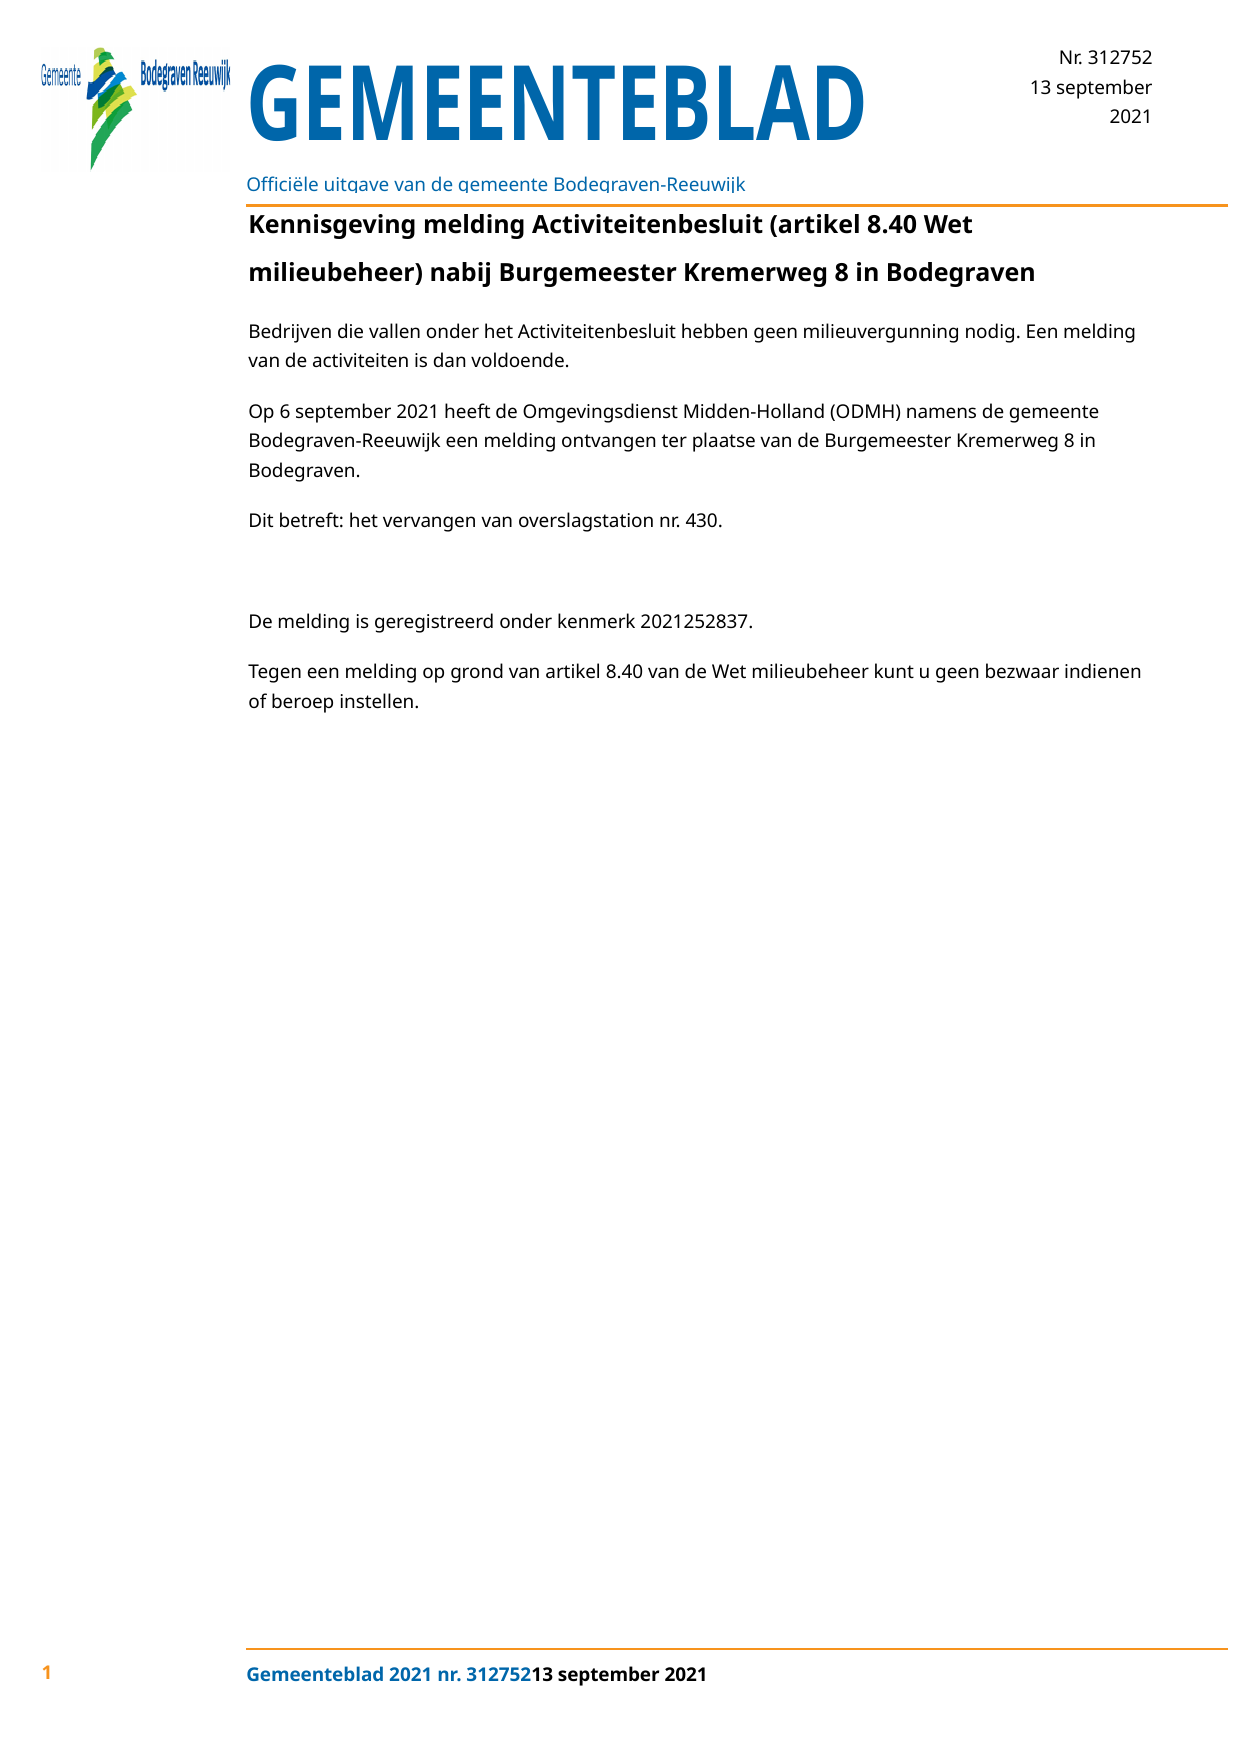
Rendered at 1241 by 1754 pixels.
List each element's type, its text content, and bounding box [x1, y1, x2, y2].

text Bedrijven die vallen onder het Activiteitenbesluit hebben geen milieuvergunning nodig. Een melding van de activiteiten is dan voldoende. [248, 318, 1152, 373]
picture [41, 47, 231, 172]
text Dit betreft: het vervangen van overslagstation nr. 430. [248, 507, 1152, 533]
text Kennisgeving melding Activiteitenbesluit (artikel 8.40 Wet milieubeheer) nabij Burgemeester Kremerweg 8 in Bodegraven [248, 207, 1152, 288]
text Tegen een melding op grond van artikel 8.40 van de Wet milieubeheer kunt u geen bezwaar indienen of beroep instellen. [248, 659, 1152, 714]
text Op 6 september 2021 heeft de Omgevingsdienst Midden-Holland (ODMH) namens de gemeente Bodegraven-Reeuwijk een melding ontvangen ter plaatse van de Burgemeester Kremerweg 8 in Bodegraven. [248, 398, 1152, 483]
text De melding is geregistreerd onder kenmerk 2021252837. [248, 608, 1152, 634]
